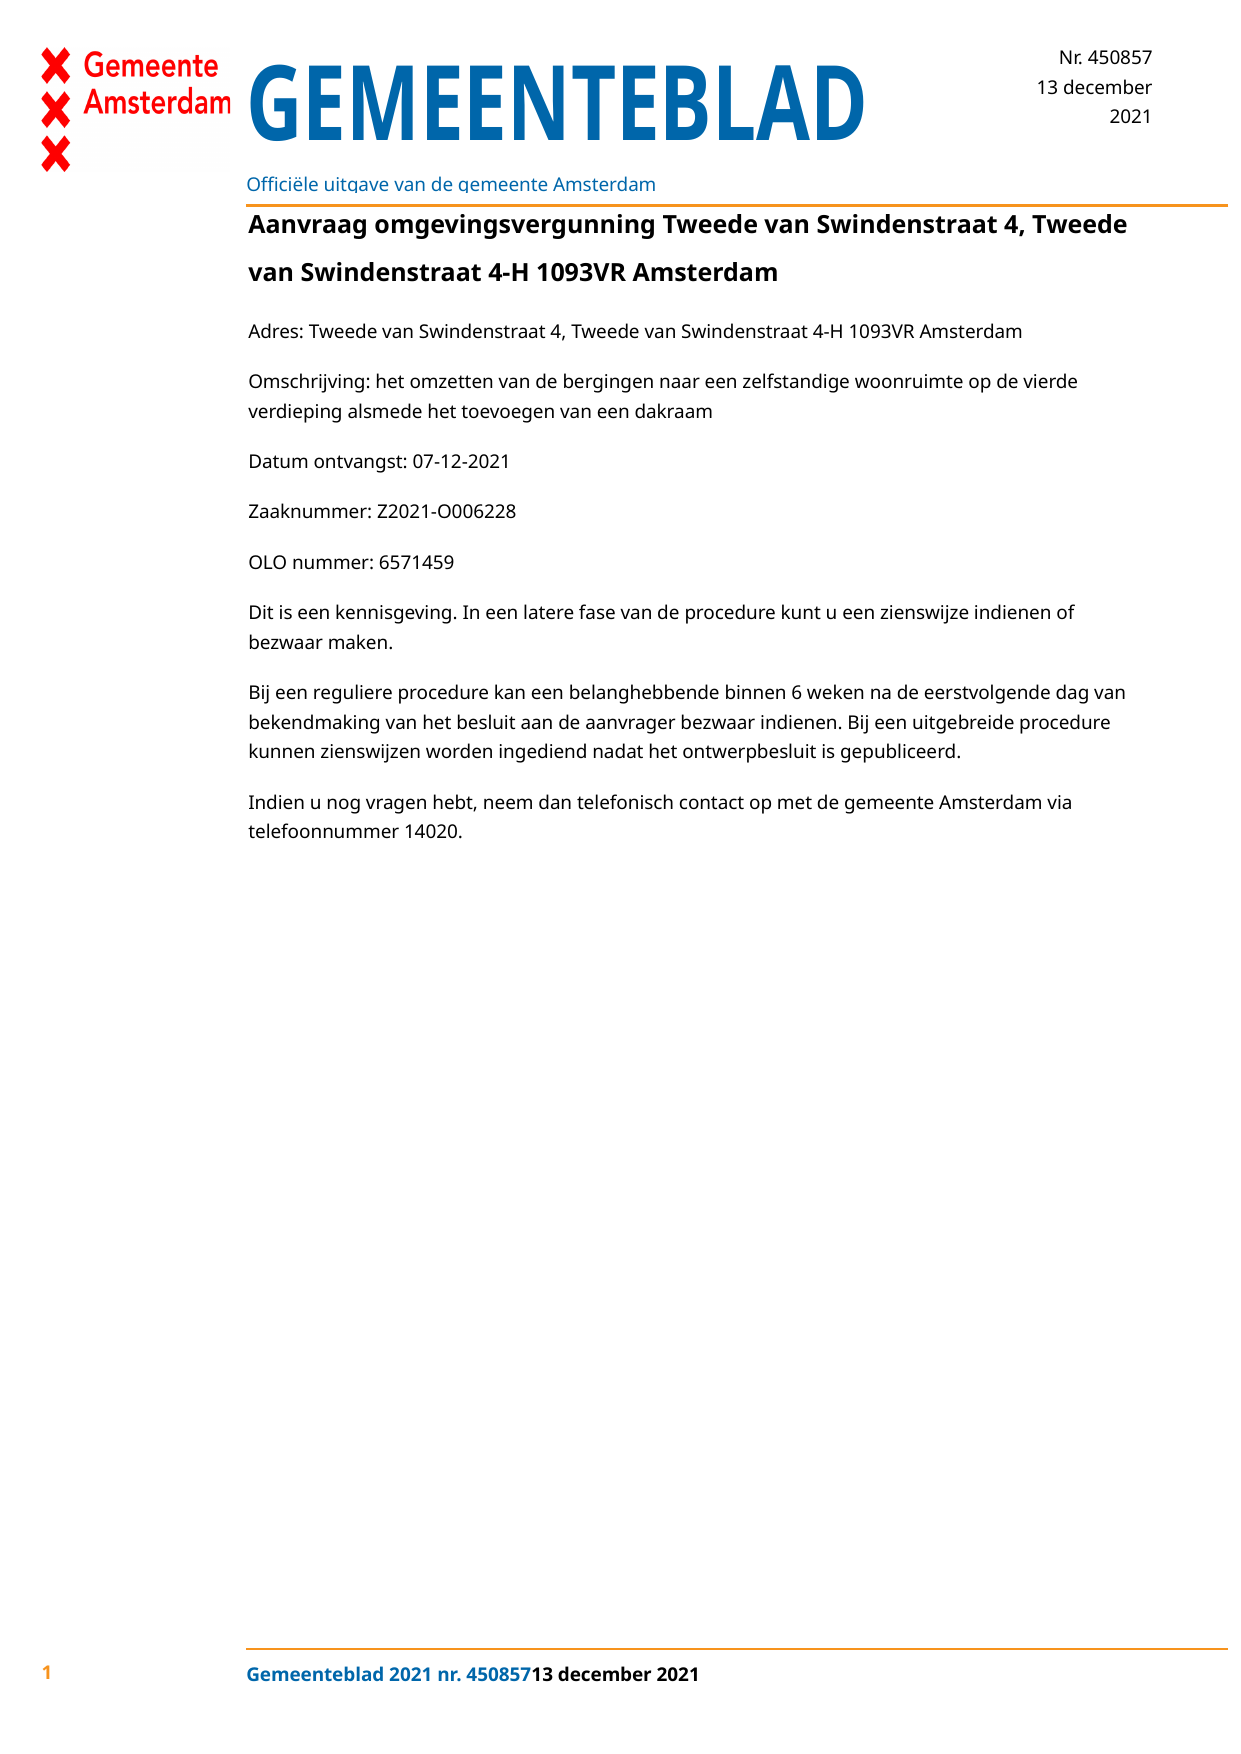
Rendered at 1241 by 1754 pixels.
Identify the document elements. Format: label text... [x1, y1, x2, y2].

text Aanvraag omgevingsvergunning Tweede van Swindenstraat 4, Tweede van Swindenstraat 4-H 1093VR Amsterdam [248, 207, 1152, 288]
text Adres: Tweede van Swindenstraat 4, Tweede van Swindenstraat 4-H 1093VR Amsterdam [248, 318, 1152, 344]
text Datum ontvangst: 07-12-2021 [248, 448, 1152, 474]
text Zaaknummer: Z2021-O006228 [248, 499, 1152, 524]
text Dit is een kennisgeving. In een latere fase van de procedure kunt u een zienswijze indienen of bezwaar maken. [248, 599, 1152, 655]
text Bij een reguliere procedure kan een belanghebbende binnen 6 weken na de eerstvolgende dag van bekendmaking van het besluit aan de aanvrager bezwaar indienen. Bij een uitgebreide procedure kunnen zienswijzen worden ingediend nadat het ontwerpbesluit is gepubliceerd. [248, 679, 1152, 764]
text Omschrijving: het omzetten van de bergingen naar een zelfstandige woonruimte op de vierde verdieping alsmede het toevoegen van een dakraam [248, 368, 1152, 424]
text OLO nummer: 6571459 [248, 549, 1152, 575]
text Indien u nog vragen hebt, neem dan telefonisch contact op met de gemeente Amsterdam via telefoonnummer 14020. [248, 789, 1152, 844]
picture [41, 47, 231, 172]
